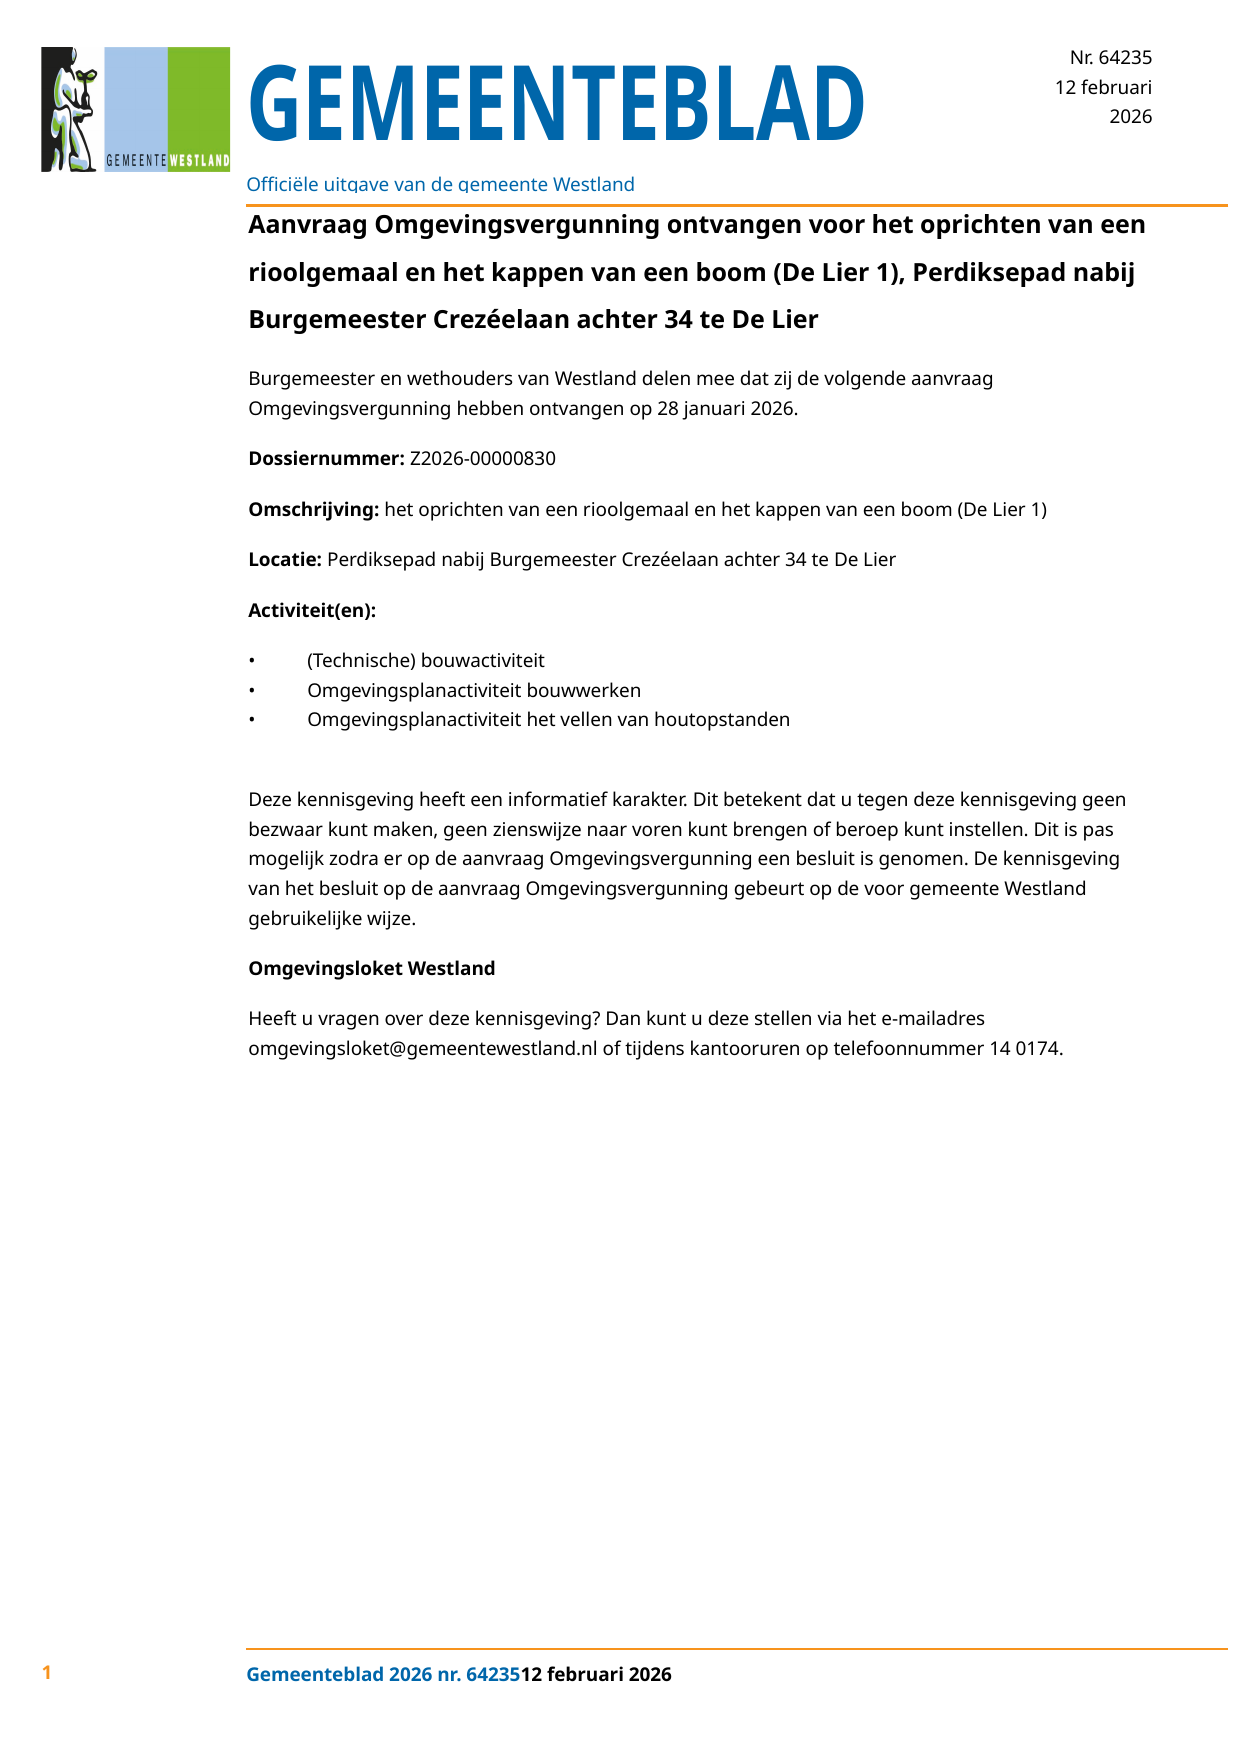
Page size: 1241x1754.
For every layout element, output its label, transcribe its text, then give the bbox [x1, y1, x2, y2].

text Aanvraag Omgevingsvergunning ontvangen voor het oprichten van een rioolgemaal en het kappen van een boom (De Lier 1), Perdiksepad nabij Burgemeester Crezéelaan achter 34 te De Lier [248, 207, 1152, 336]
text Deze kennisgeving heeft een informatief karakter. Dit betekent dat u tegen deze kennisgeving geen bezwaar kunt maken, geen zienswijze naar voren kunt brengen of beroep kunt instellen. Dit is pas mogelijk zodra er op de aanvraag Omgevingsvergunning een besluit is genomen. De kennisgeving van het besluit op de aanvraag Omgevingsvergunning gebeurt op de voor gemeente Westland gebruikelijke wijze. [248, 786, 1152, 930]
list Omgevingsplanactiviteit bouwwerken [248, 677, 1152, 702]
list Omgevingsplanactiviteit het vellen van houtopstanden [248, 706, 1152, 732]
text Locatie: Perdiksepad nabij Burgemeester Crezéelaan achter 34 te De Lier [248, 546, 1152, 572]
picture [41, 47, 231, 172]
text Activiteit(en): [248, 597, 1152, 622]
text Dossiernummer: Z2026-00000830 [248, 446, 1152, 471]
text Omschrijving: het oprichten van een rioolgemaal en het kappen van een boom (De Lier 1) [248, 496, 1152, 522]
text Heeft u vragen over deze kennisgeving? Dan kunt u deze stellen via het e-mailadres omgevingsloket@gemeentewestland.nl of tijdens kantooruren op telefoonnummer 14 0174. [248, 1006, 1152, 1061]
list (Technische) bouwactiviteit [248, 647, 1152, 673]
text Burgemeester en wethouders van Westland delen mee dat zij de volgende aanvraag Omgevingsvergunning hebben ontvangen op 28 januari 2026. [248, 366, 1152, 421]
text Omgevingsloket Westland [248, 955, 1152, 981]
